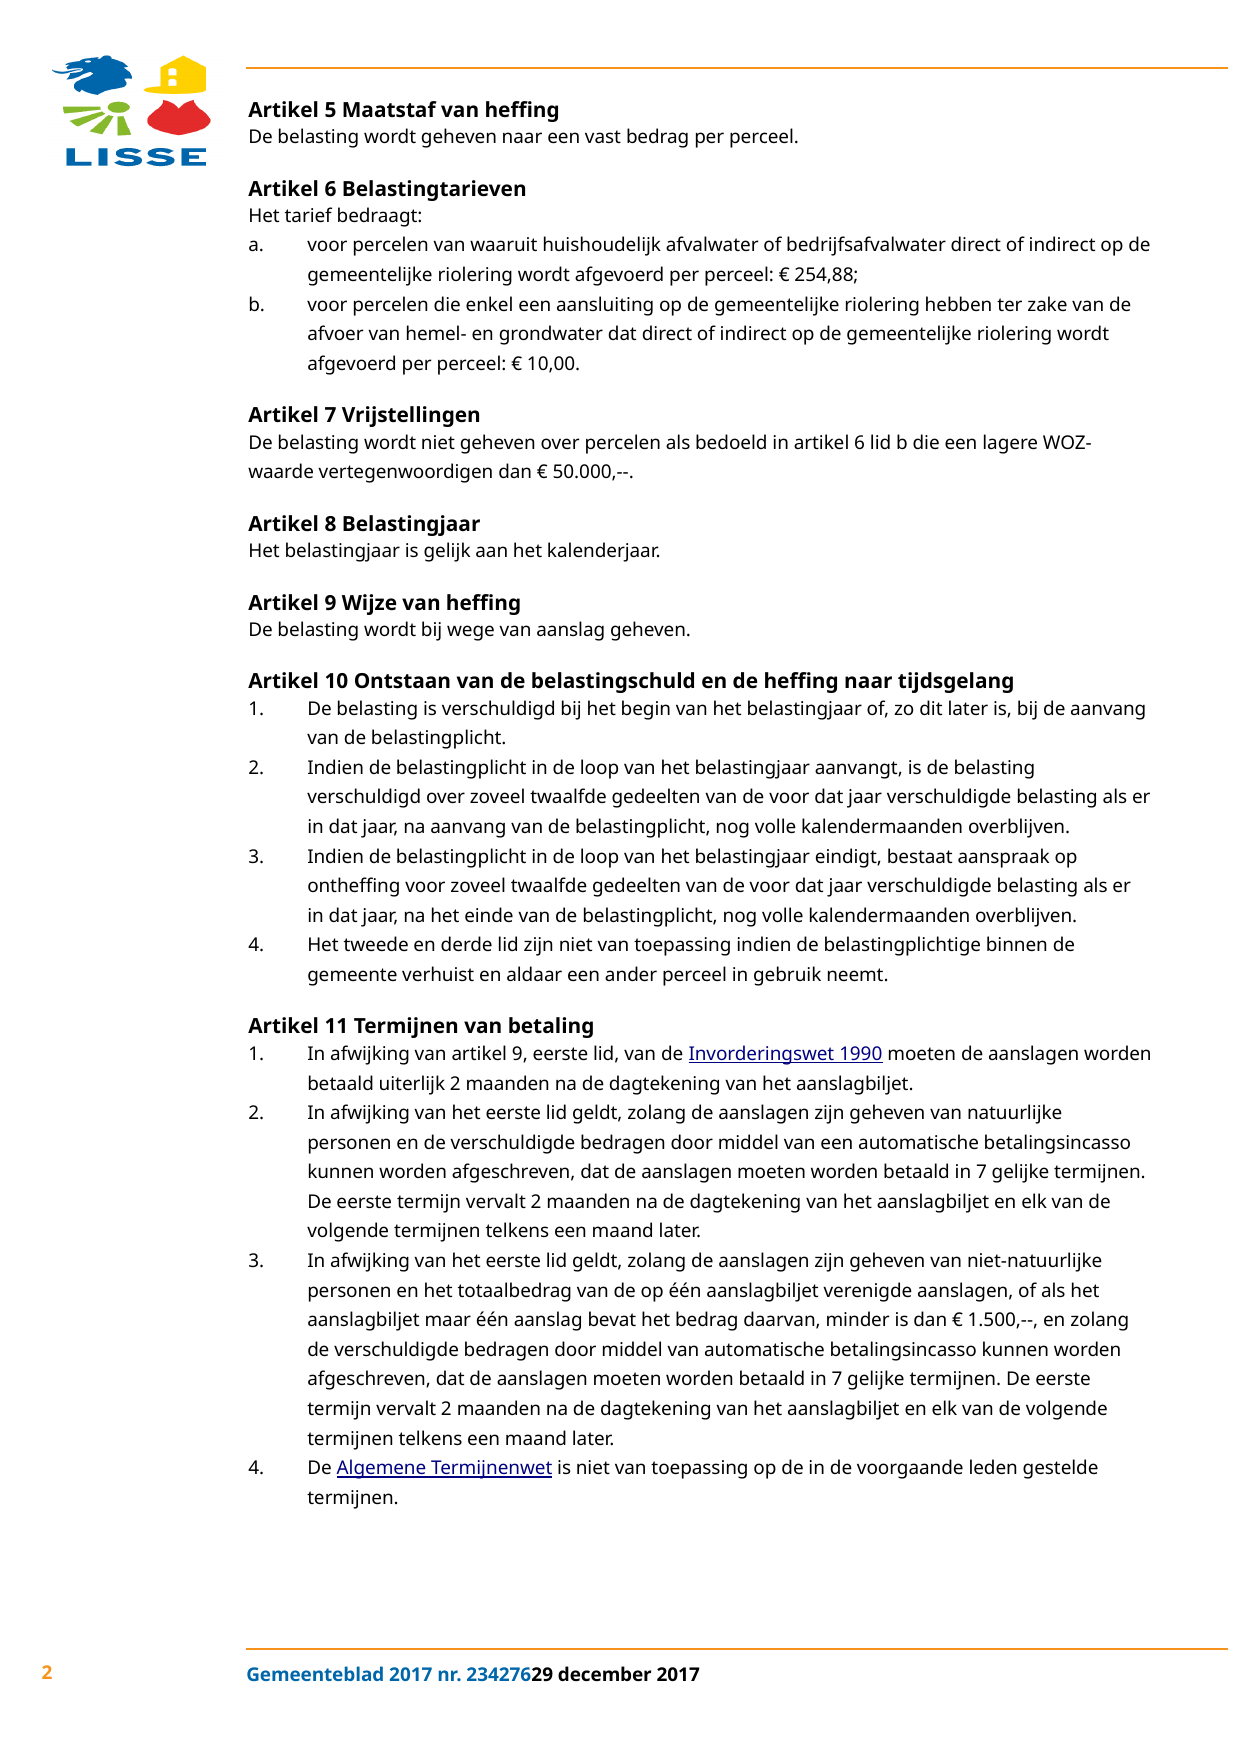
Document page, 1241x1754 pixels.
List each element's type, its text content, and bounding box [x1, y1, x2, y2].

text De belasting wordt geheven naar een vast bedrag per perceel. [248, 123, 1152, 149]
list In afwijking van artikel 9, eerste lid, van de Invorderingswet 1990 moeten de aanslagen worden betaald uiterlijk 2 maanden na de dagtekening van het aanslagbiljet. [248, 1040, 1152, 1095]
list voor percelen die enkel een aansluiting op de gemeentelijke riolering hebben ter zake van de afvoer van hemel- en grondwater dat direct of indirect op de gemeentelijke riolering wordt afgevoerd per perceel: € 10,00. [248, 291, 1152, 376]
text De belasting wordt bij wege van aanslag geheven. [248, 616, 1152, 642]
text Artikel 10 Ontstaan van de belastingschuld en de heffing naar tijdsgelang [248, 667, 1152, 695]
text Het tarief bedraagt: [248, 202, 1152, 228]
text Artikel 7 Vrijstellingen [248, 400, 1152, 429]
text Artikel 11 Termijnen van betaling [248, 1012, 1152, 1040]
list In afwijking van het eerste lid geldt, zolang de aanslagen zijn geheven van natuurlijke personen en de verschuldigde bedragen door middel van een automatische betalingsincasso kunnen worden afgeschreven, dat de aanslagen moeten worden betaald in 7 gelijke termijnen. De eerste termijn vervalt 2 maanden na de dagtekening van het aanslagbiljet en elk van de volgende termijnen telkens een maand later. [248, 1099, 1152, 1243]
text De belasting wordt niet geheven over percelen als bedoeld in artikel 6 lid b die een lagere WOZ-waarde vertegenwoordigen dan € 50.000,--. [248, 429, 1152, 484]
picture [41, 47, 231, 172]
text Artikel 6 Belastingtarieven [248, 174, 1152, 202]
text Het belastingjaar is gelijk aan het kalenderjaar. [248, 537, 1152, 563]
list Indien de belastingplicht in de loop van het belastingjaar aanvangt, is de belasting verschuldigd over zoveel twaalfde gedeelten van de voor dat jaar verschuldigde belasting als er in dat jaar, na aanvang van de belastingplicht, nog volle kalendermaanden overblijven. [248, 754, 1152, 839]
text Artikel 5 Maatstaf van heffing [248, 95, 1152, 123]
list De Algemene Termijnenwet is niet van toepassing op de in de voorgaande leden gestelde termijnen. [248, 1454, 1152, 1509]
text Artikel 8 Belastingjaar [248, 509, 1152, 537]
list In afwijking van het eerste lid geldt, zolang de aanslagen zijn geheven van niet-natuurlijke personen en het totaalbedrag van de op één aanslagbiljet verenigde aanslagen, of als het aanslagbiljet maar één aanslag bevat het bedrag daarvan, minder is dan € 1.500,--, en zolang de verschuldigde bedragen door middel van automatische betalingsincasso kunnen worden afgeschreven, dat de aanslagen moeten worden betaald in 7 gelijke termijnen. De eerste termijn vervalt 2 maanden na de dagtekening van het aanslagbiljet en elk van de volgende termijnen telkens een maand later. [248, 1247, 1152, 1450]
list De belasting is verschuldigd bij het begin van het belastingjaar of, zo dit later is, bij de aanvang van de belastingplicht. [248, 695, 1152, 750]
text Artikel 9 Wijze van heffing [248, 588, 1152, 616]
list Indien de belastingplicht in de loop van het belastingjaar eindigt, bestaat aanspraak op ontheffing voor zoveel twaalfde gedeelten van de voor dat jaar verschuldigde belasting als er in dat jaar, na het einde van de belastingplicht, nog volle kalendermaanden overblijven. [248, 843, 1152, 928]
list Het tweede en derde lid zijn niet van toepassing indien de belastingplichtige binnen de gemeente verhuist en aldaar een ander perceel in gebruik neemt. [248, 932, 1152, 987]
list voor percelen van waaruit huishoudelijk afvalwater of bedrijfsafvalwater direct of indirect op de gemeentelijke riolering wordt afgevoerd per perceel: € 254,88; [248, 232, 1152, 287]
